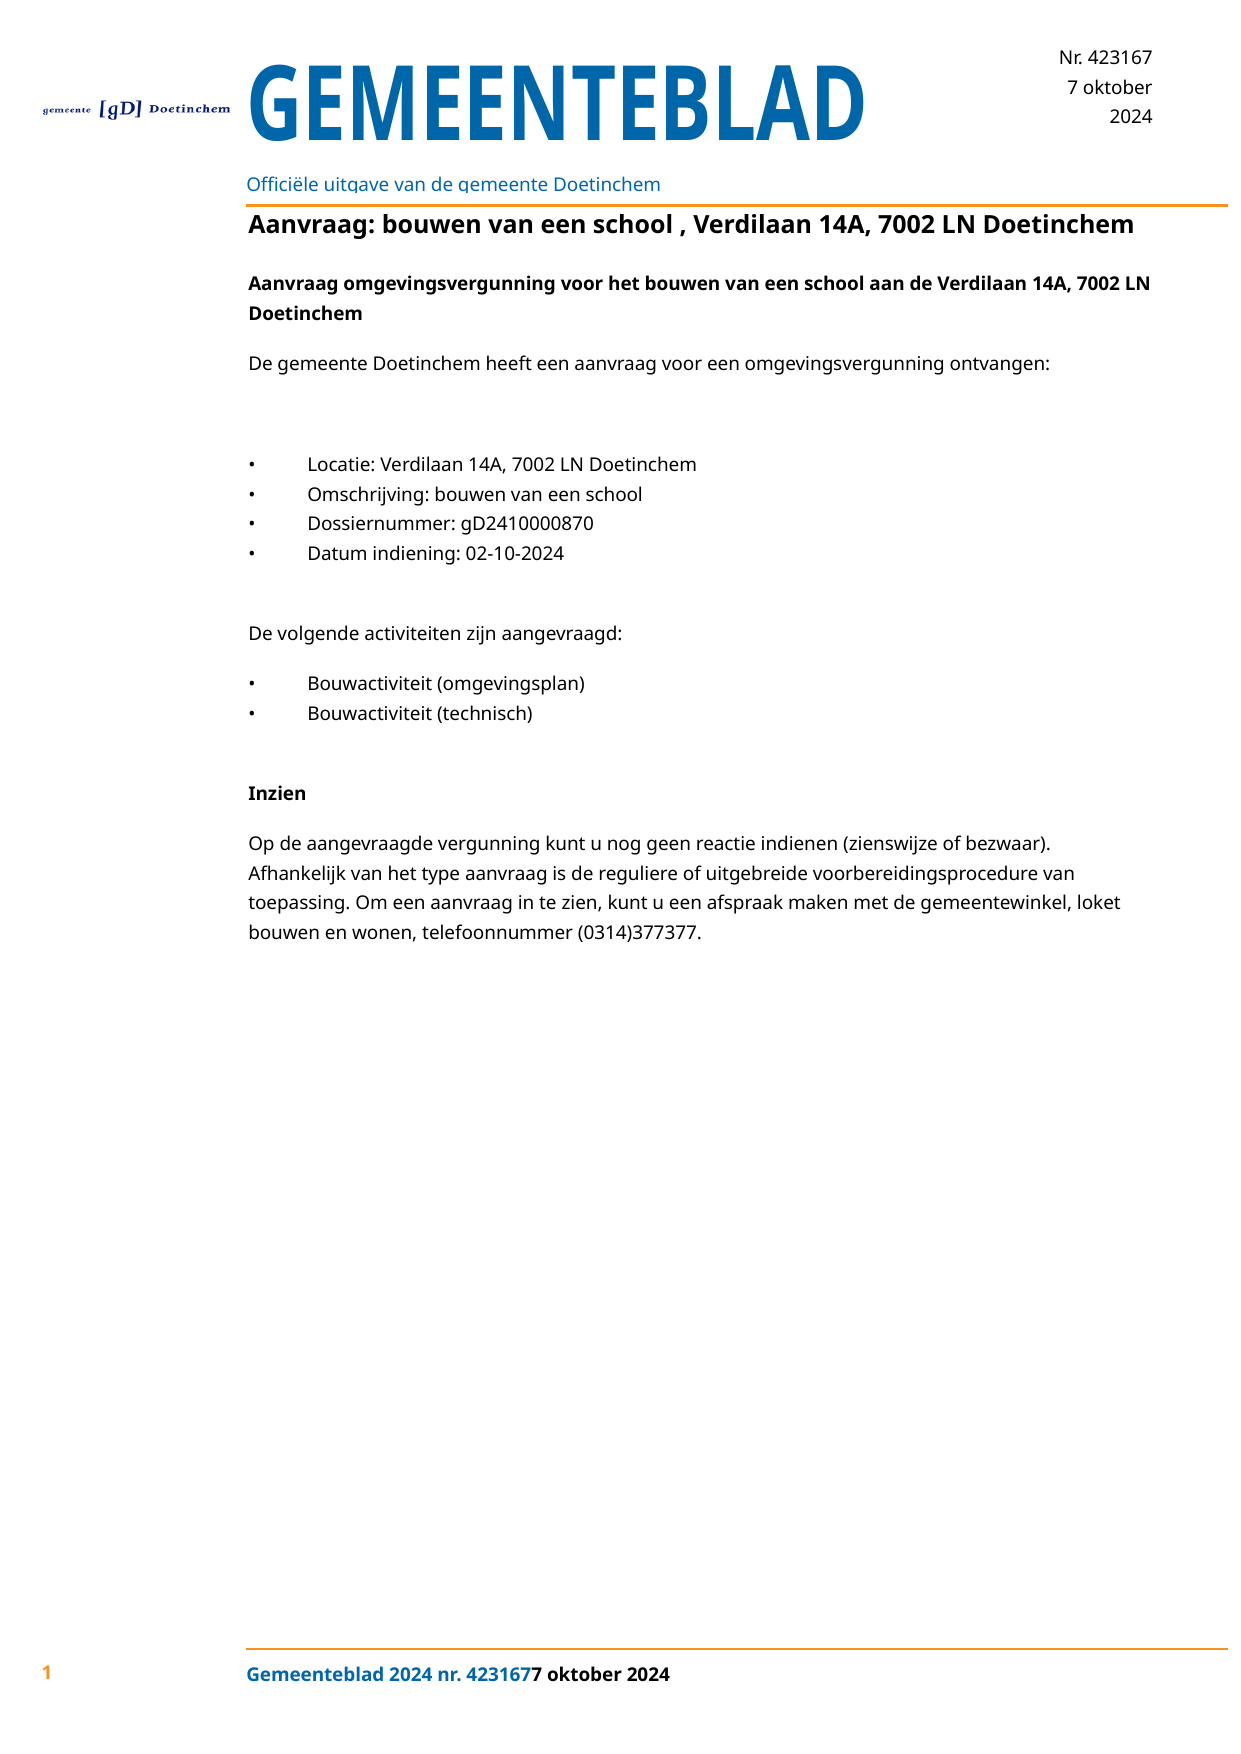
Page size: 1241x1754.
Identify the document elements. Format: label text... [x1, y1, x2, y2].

text De gemeente Doetinchem heeft een aanvraag voor een omgevingsvergunning ontvangen: [248, 350, 1152, 376]
list Locatie: Verdilaan 14A, 7002 LN Doetinchem [248, 451, 1152, 477]
list Bouwactiviteit (technisch) [248, 700, 1152, 726]
text Aanvraag omgevingsvergunning voor het bouwen van een school aan de Verdilaan 14A, 7002 LN Doetinchem [248, 270, 1152, 326]
text De volgende activiteiten zijn aangevraagd: [248, 620, 1152, 646]
picture [41, 47, 231, 172]
text Aanvraag: bouwen van een school , Verdilaan 14A, 7002 LN Doetinchem [248, 207, 1152, 241]
list Bouwactiviteit (omgevingsplan) [248, 670, 1152, 696]
text Op de aangevraagde vergunning kunt u nog geen reactie indienen (zienswijze of bezwaar). Afhankelijk van het type aanvraag is de reguliere of uitgebreide voorbereidingsprocedure van toepassing. Om een aanvraag in te zien, kunt u een afspraak maken met de gemeentewinkel, loket bouwen en wonen, telefoonnummer (0314)377377. [248, 830, 1152, 945]
list Datum indiening: 02-10-2024 [248, 540, 1152, 566]
text Inzien [248, 780, 1152, 806]
list Dossiernummer: gD2410000870 [248, 510, 1152, 536]
list Omschrijving: bouwen van een school [248, 481, 1152, 506]
